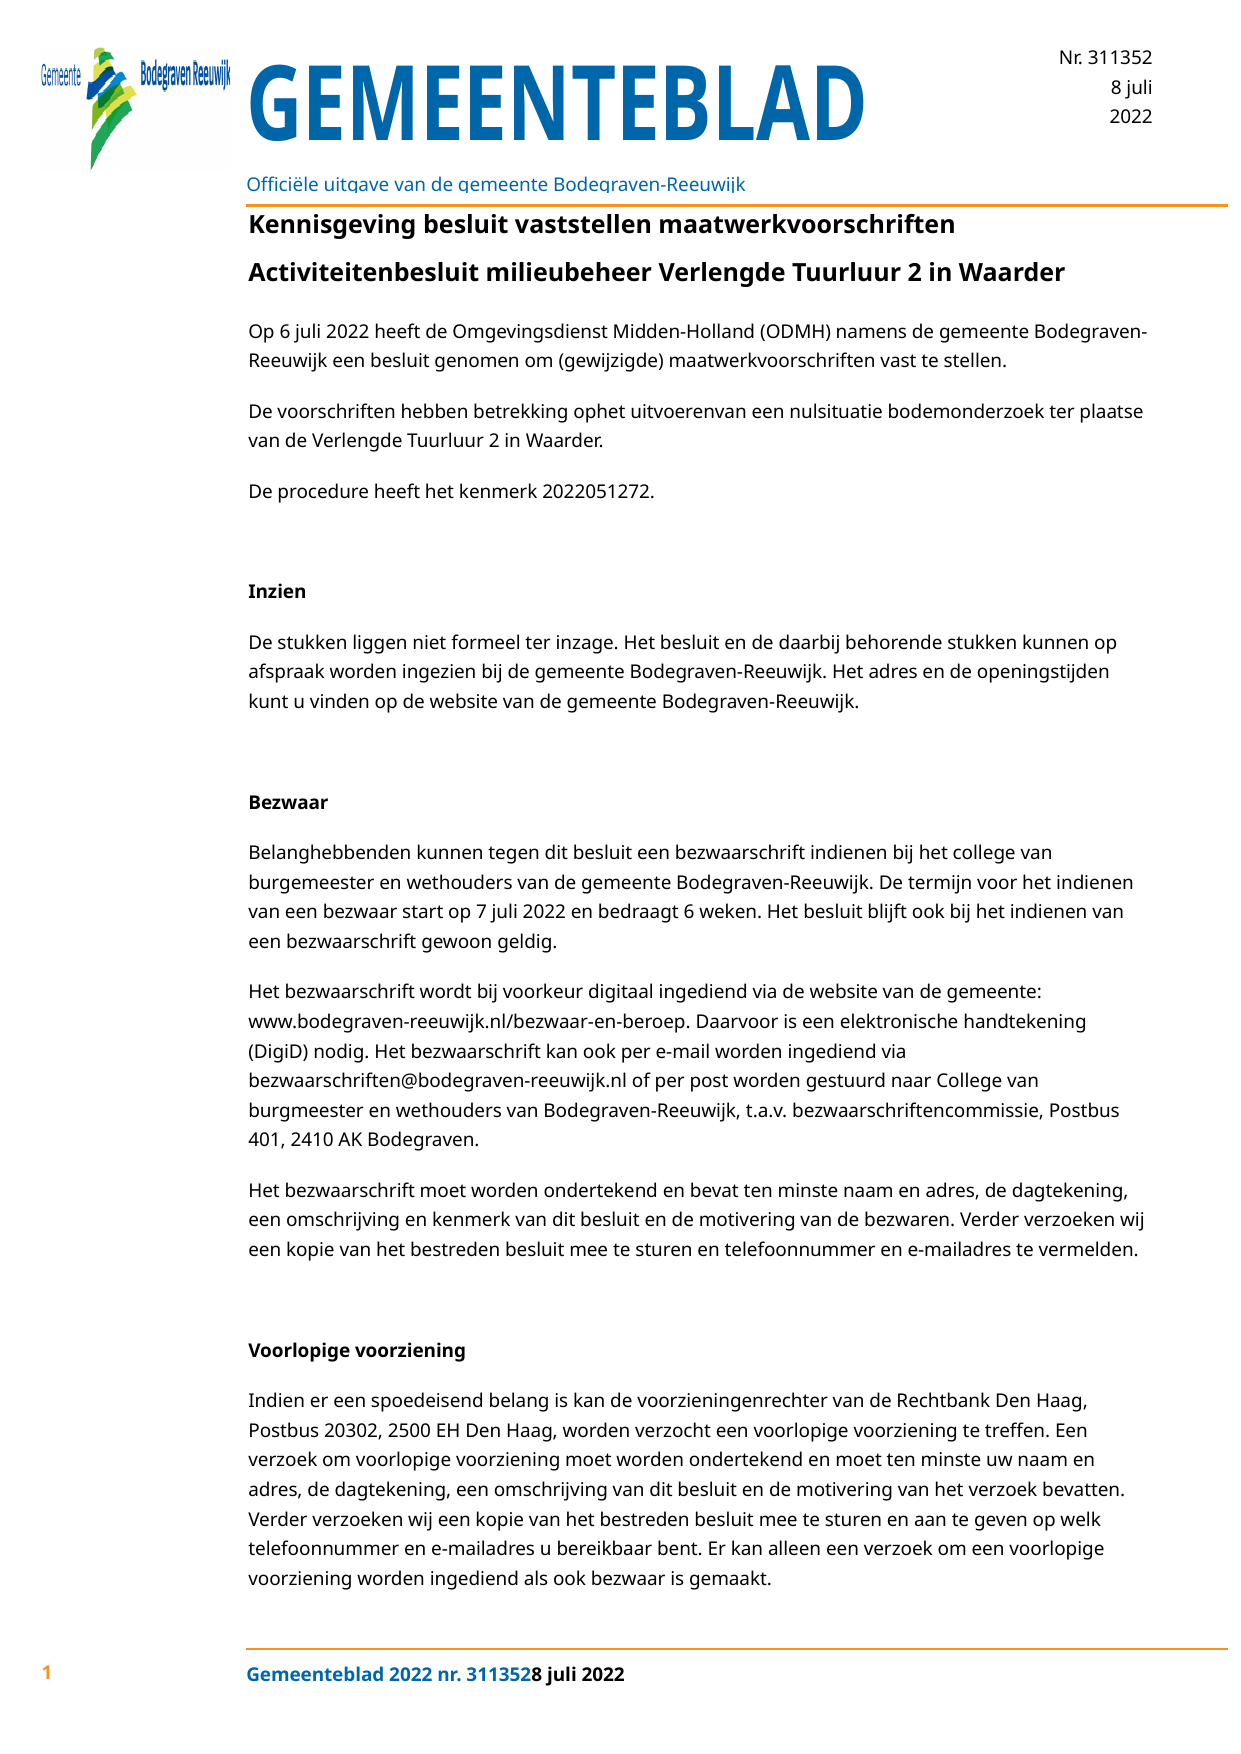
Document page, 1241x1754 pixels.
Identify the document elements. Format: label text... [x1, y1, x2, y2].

text De procedure heeft het kenmerk 2022051272. [248, 478, 1152, 504]
text De stukken liggen niet formeel ter inzage. Het besluit en de daarbij behorende stukken kunnen op afspraak worden ingezien bij de gemeente Bodegraven-Reeuwijk. Het adres en de openingstijden kunt u vinden op de website van de gemeente Bodegraven-Reeuwijk. [248, 629, 1152, 714]
text Op 6 juli 2022 heeft de Omgevingsdienst Midden-Holland (ODMH) namens de gemeente Bodegraven-Reeuwijk een besluit genomen om (gewijzigde) maatwerkvoorschriften vast te stellen. [248, 318, 1152, 373]
text Kennisgeving besluit vaststellen maatwerkvoorschriften Activiteitenbesluit milieubeheer Verlengde Tuurluur 2 in Waarder [248, 207, 1152, 288]
text Het bezwaarschrift wordt bij voorkeur digitaal ingediend via de website van de gemeente: www.bodegraven-reeuwijk.nl/bezwaar-en-beroep. Daarvoor is een elektronische handtekening (DigiD) nodig. Het bezwaarschrift kan ook per e-mail worden ingediend via bezwaarschriften@bodegraven-reeuwijk.nl of per post worden gestuurd naar College van burgmeester en wethouders van Bodegraven-Reeuwijk, t.a.v. bezwaarschriftencommissie, Postbus 401, 2410 AK Bodegraven. [248, 979, 1152, 1152]
picture [41, 47, 231, 172]
text Het bezwaarschrift moet worden ondertekend en bevat ten minste naam en adres, de dagtekening, een omschrijving en kenmerk van dit besluit en de motivering van de bezwaren. Verder verzoeken wij een kopie van het bestreden besluit mee te sturen en telefoonnummer en e-mailadres te vermelden. [248, 1177, 1152, 1262]
text Belanghebbenden kunnen tegen dit besluit een bezwaarschrift indienen bij het college van burgemeester en wethouders van de gemeente Bodegraven-Reeuwijk. De termijn voor het indienen van een bezwaar start op 7 juli 2022 en bedraagt 6 weken. Het besluit blijft ook bij het indienen van een bezwaarschrift gewoon geldig. [248, 839, 1152, 954]
text Voorlopige voorziening [248, 1337, 1152, 1363]
text Inzien [248, 579, 1152, 604]
text Bezwaar [248, 789, 1152, 815]
text De voorschriften hebben betrekking ophet uitvoerenvan een nulsituatie bodemonderzoek ter plaatse van de Verlengde Tuurluur 2 in Waarder. [248, 398, 1152, 453]
text Indien er een spoedeisend belang is kan de voorzieningenrechter van de Rechtbank Den Haag, Postbus 20302, 2500 EH Den Haag, worden verzocht een voorlopige voorziening te treffen. Een verzoek om voorlopige voorziening moet worden ondertekend en moet ten minste uw naam en adres, de dagtekening, een omschrijving van dit besluit en de motivering van het verzoek bevatten. Verder verzoeken wij een kopie van het bestreden besluit mee te sturen en aan te geven op welk telefoonnummer en e-mailadres u bereikbaar bent. Er kan alleen een verzoek om een voorlopige voorziening worden ingediend als ook bezwaar is gemaakt. [248, 1387, 1152, 1591]
